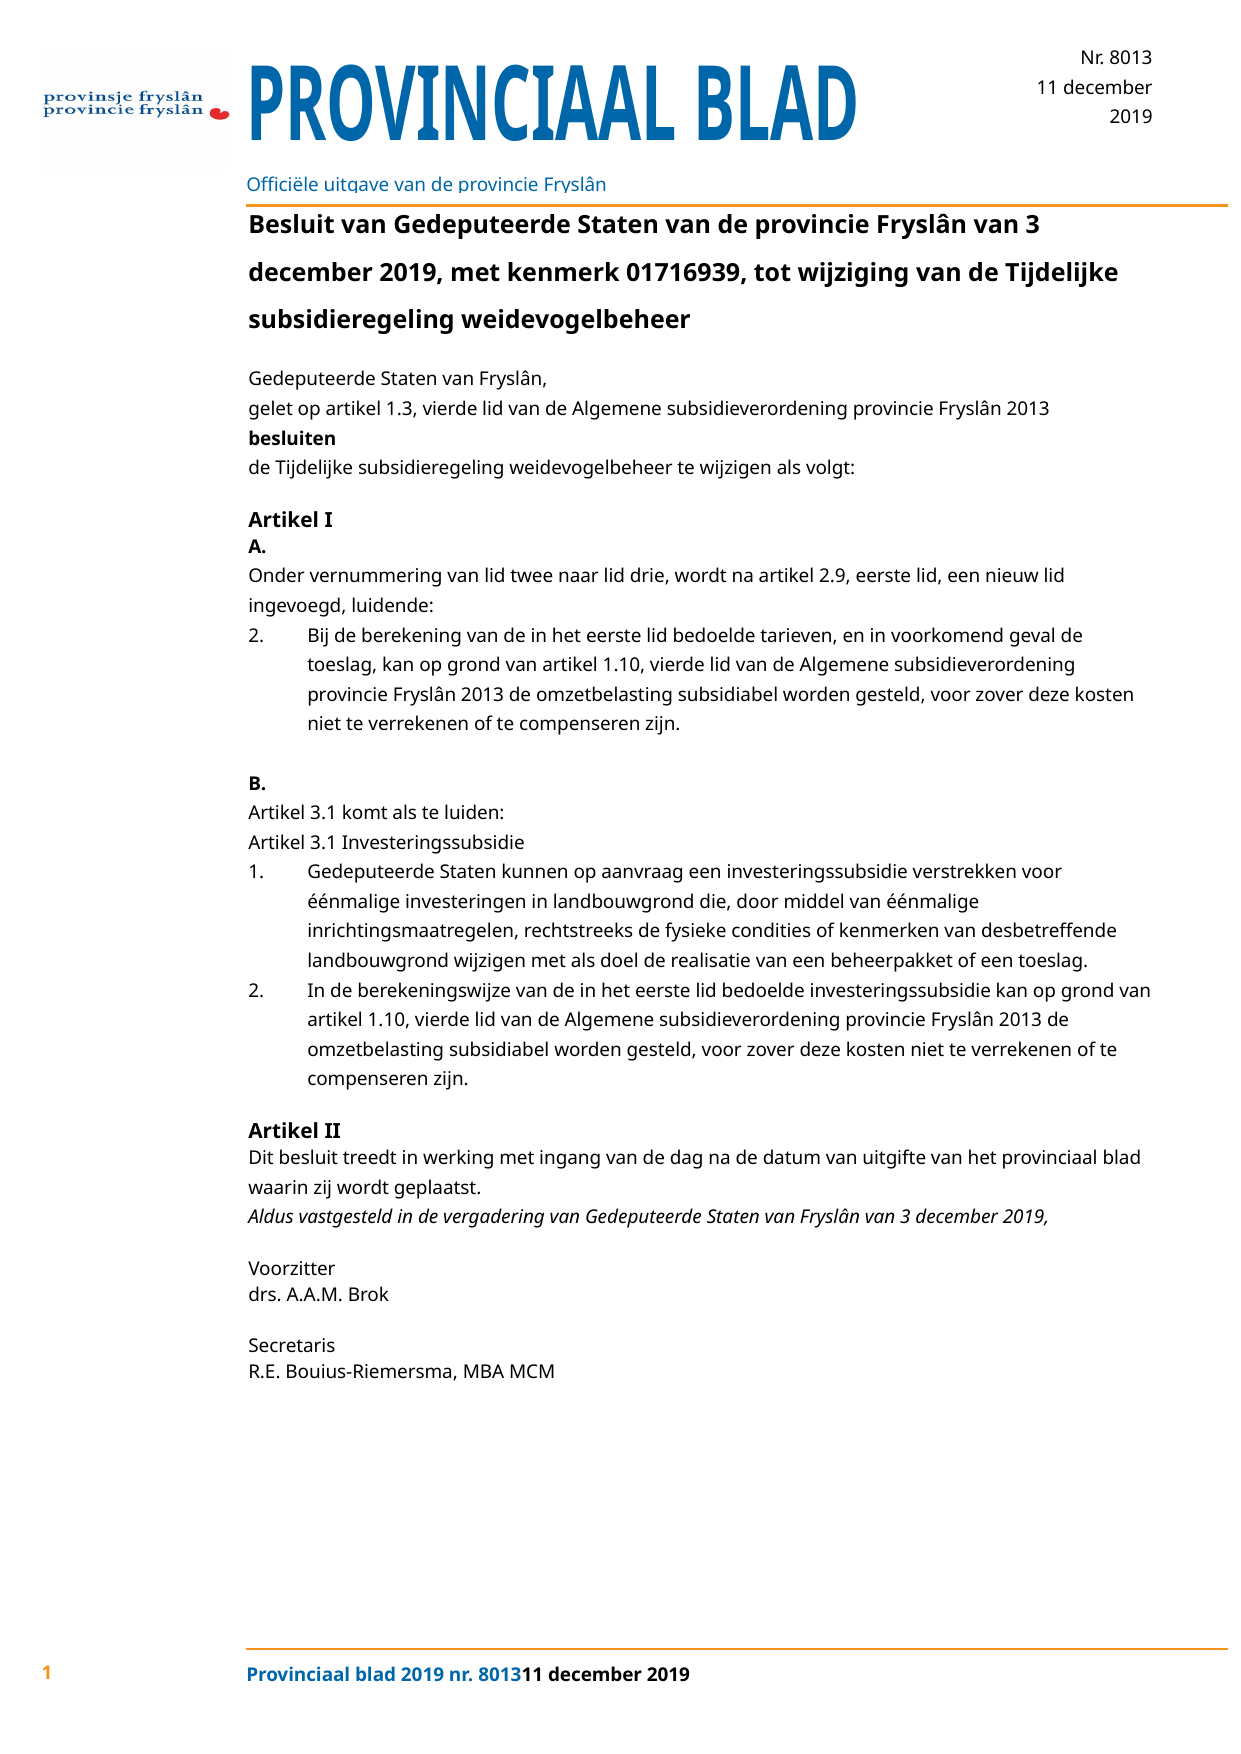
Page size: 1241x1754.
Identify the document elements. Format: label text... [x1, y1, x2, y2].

text Artikel 3.1 komt als te luiden: [248, 799, 1152, 825]
text Artikel II [248, 1116, 1152, 1144]
text Secretaris [248, 1332, 1152, 1358]
text Aldus vastgesteld in de vergadering van Gedeputeerde Staten van Fryslân van 3 december 2019, [248, 1204, 1152, 1229]
text gelet op artikel 1.3, vierde lid van de Algemene subsidieverordening provincie Fryslân 2013 [248, 395, 1152, 421]
text R.E. Bouius-Riemersma, MBA MCM [248, 1358, 1152, 1384]
text drs. A.A.M. Brok [248, 1281, 1152, 1307]
text de Tijdelijke subsidieregeling weidevogelbeheer te wijzigen als volgt: [248, 454, 1152, 480]
list Bij de berekening van de in het eerste lid bedoelde tarieven, en in voorkomend geval de toeslag, kan op grond van artikel 1.10, vierde lid van de Algemene subsidieverordening provincie Fryslân 2013 de omzetbelasting subsidiabel worden gesteld, voor zover deze kosten niet te verrekenen of te compenseren zijn. [248, 622, 1152, 736]
text besluiten [248, 425, 1152, 450]
text Onder vernummering van lid twee naar lid drie, wordt na artikel 2.9, eerste lid, een nieuw lid ingevoegd, luidende: [248, 563, 1152, 618]
text Besluit van Gedeputeerde Staten van de provincie Fryslân van 3 december 2019, met kenmerk 01716939, tot wijziging van de Tijdelijke subsidieregeling weidevogelbeheer [248, 207, 1152, 336]
text A. [248, 533, 1152, 559]
text Voorzitter [248, 1255, 1152, 1281]
text B. [248, 770, 1152, 796]
picture [41, 47, 231, 172]
list Gedeputeerde Staten kunnen op aanvraag een investeringssubsidie verstrekken voor éénmalige investeringen in landbouwgrond die, door middel van éénmalige inrichtingsmaatregelen, rechtstreeks de fysieke condities of kenmerken van desbetreffende landbouwgrond wijzigen met als doel de realisatie van een beheerpakket of een toeslag. [248, 858, 1152, 973]
text Artikel I [248, 505, 1152, 533]
text Artikel 3.1 Investeringssubsidie [248, 829, 1152, 855]
text Dit besluit treedt in werking met ingang van de dag na de datum van uitgifte van het provinciaal blad waarin zij wordt geplaatst. [248, 1144, 1152, 1200]
list In de berekeningswijze van de in het eerste lid bedoelde investeringssubsidie kan op grond van artikel 1.10, vierde lid van de Algemene subsidieverordening provincie Fryslân 2013 de omzetbelasting subsidiabel worden gesteld, voor zover deze kosten niet te verrekenen of te compenseren zijn. [248, 977, 1152, 1091]
text Gedeputeerde Staten van Fryslân, [248, 366, 1152, 391]
